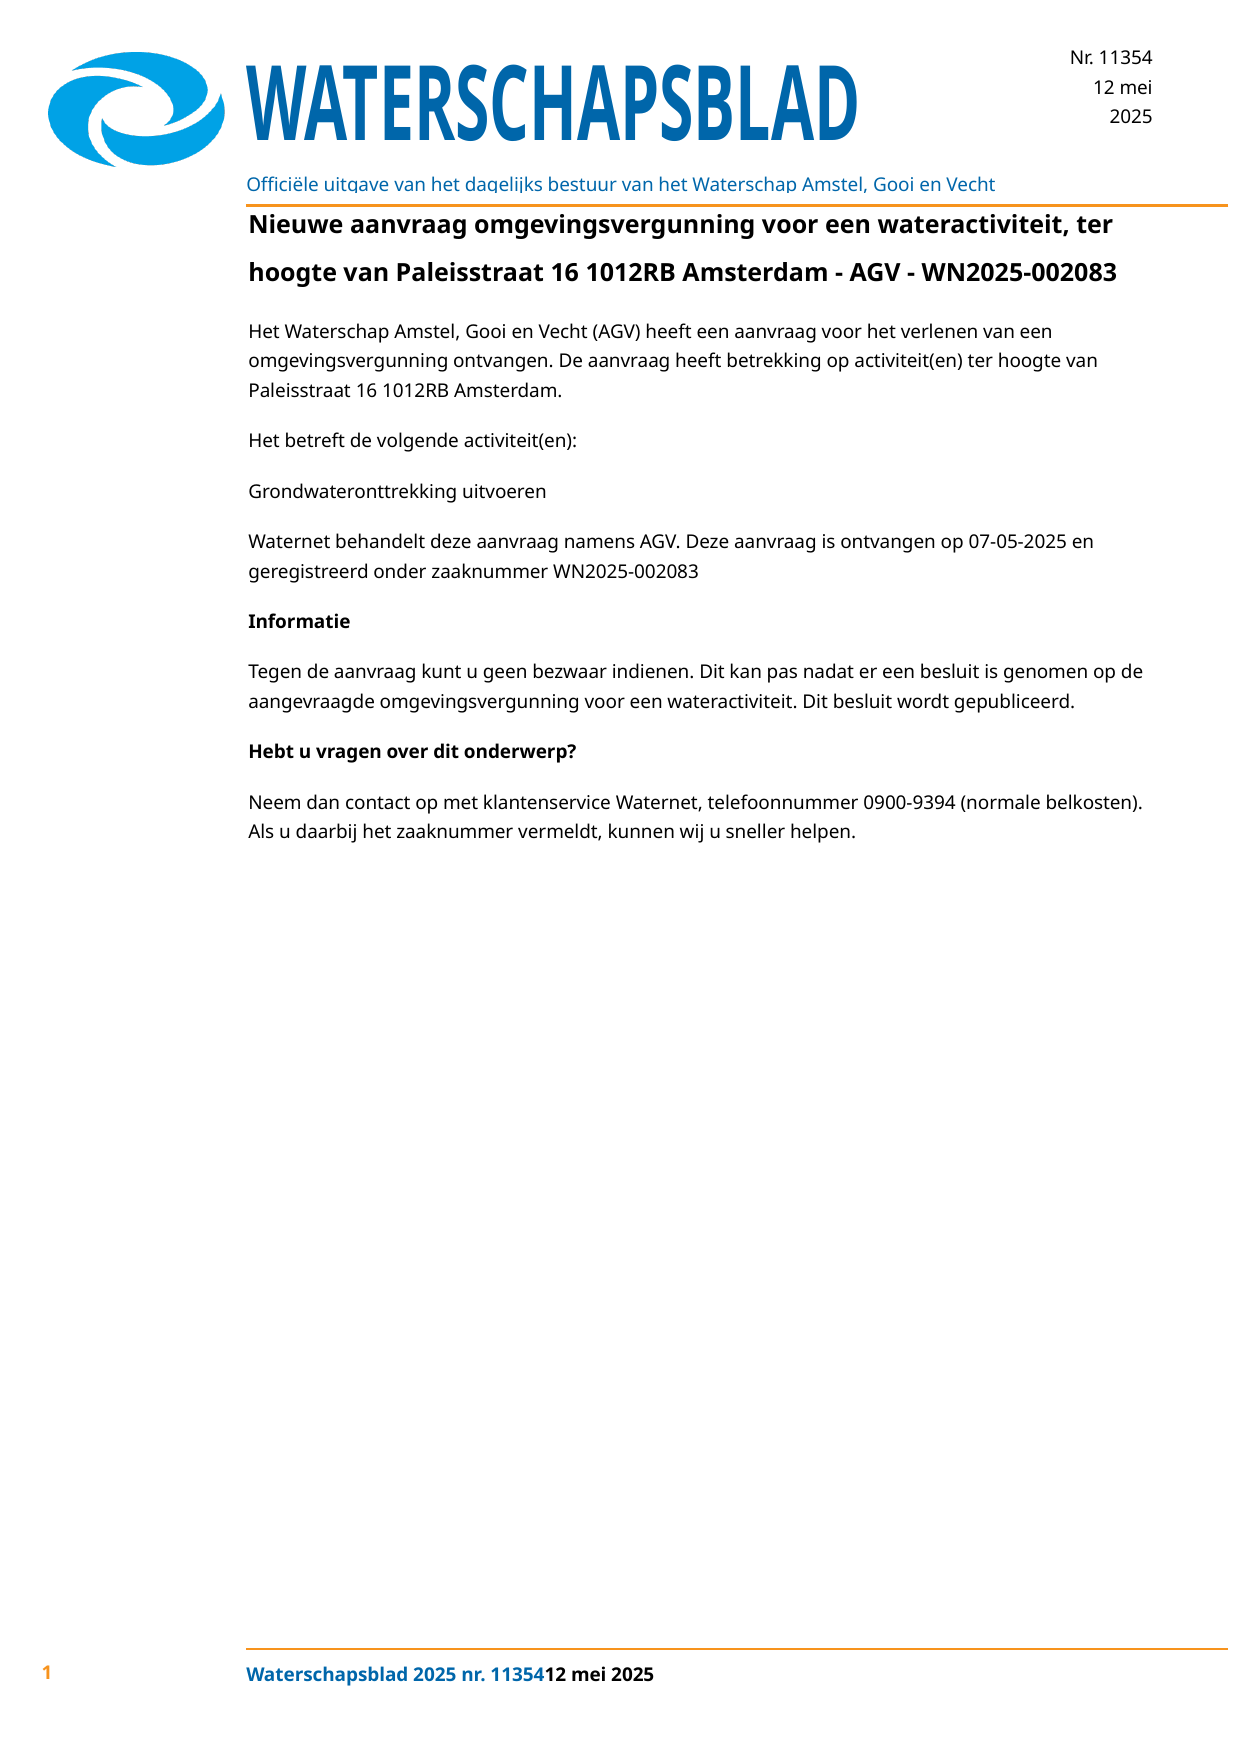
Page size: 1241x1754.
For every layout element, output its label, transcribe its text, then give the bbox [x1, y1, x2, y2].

picture [41, 47, 231, 172]
text Het Waterschap Amstel, Gooi en Vecht (AGV) heeft een aanvraag voor het verlenen van een omgevingsvergunning ontvangen. De aanvraag heeft betrekking op activiteit(en) ter hoogte van Paleisstraat 16 1012RB Amsterdam. [248, 318, 1152, 403]
text Het betreft de volgende activiteit(en): [248, 427, 1152, 453]
text Tegen de aanvraag kunt u geen bezwaar indienen. Dit kan pas nadat er een besluit is genomen op de aangevraagde omgevingsvergunning voor een wateractiviteit. Dit besluit wordt gepubliceerd. [248, 659, 1152, 714]
text Grondwateronttrekking uitvoeren [248, 478, 1152, 504]
text Neem dan contact op met klantenservice Waternet, telefoonnummer 0900-9394 (normale belkosten). Als u daarbij het zaaknummer vermeldt, kunnen wij u sneller helpen. [248, 789, 1152, 844]
text Waternet behandelt deze aanvraag namens AGV. Deze aanvraag is ontvangen op 07-05-2025 en geregistreerd onder zaaknummer WN2025-002083 [248, 528, 1152, 584]
text Nieuwe aanvraag omgevingsvergunning voor een wateractiviteit, ter hoogte van Paleisstraat 16 1012RB Amsterdam - AGV - WN2025-002083 [248, 207, 1152, 288]
text Informatie [248, 608, 1152, 634]
text Hebt u vragen over dit onderwerp? [248, 739, 1152, 764]
